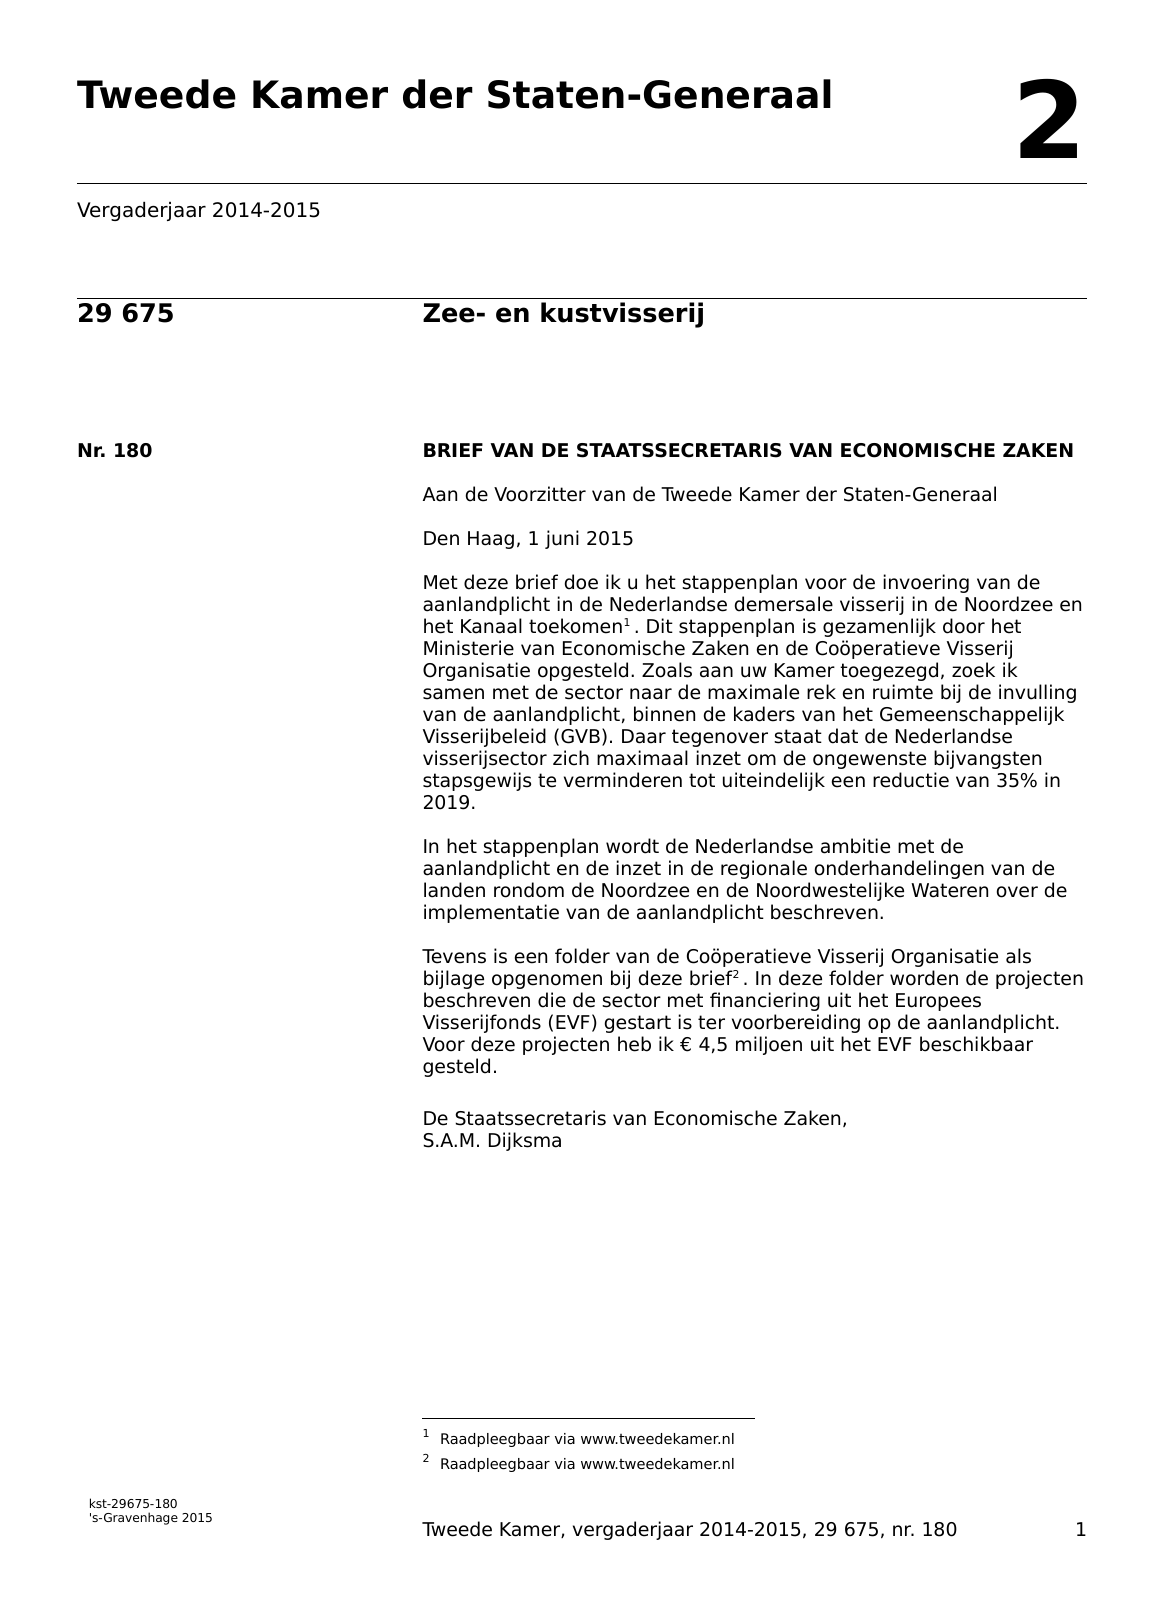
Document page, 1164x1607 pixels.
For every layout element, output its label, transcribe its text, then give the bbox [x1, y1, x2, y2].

text In het stappenplan wordt de Nederlandse ambitie met de aanlandplicht en de inzet in de regionale onderhandelingen van de landen rondom de Noordzee en de Noordwestelijke Wateren over de implementatie van de aanlandplicht beschreven. [422, 836, 1087, 924]
table_header Tweede Kamer der Staten-Generaal [77, 59, 886, 183]
text kst-29675-180 [88, 1497, 323, 1511]
subtitle 29 675 Zee- en kustvisserij [77, 299, 1087, 329]
subtitle Nr. 180 BRIEF VAN DE STAATSSECRETARIS VAN ECONOMISCHE ZAKEN [77, 440, 1087, 462]
text Raadpleegbaar via www.tweedekamer.nl [422, 1452, 1087, 1474]
text Den Haag, 1 juni 2015 [422, 528, 1087, 550]
table_cell Vergaderjaar 2014-2015 [77, 184, 1087, 298]
text Raadpleegbaar via www.tweedekamer.nl [422, 1427, 1087, 1449]
table_header 2 [886, 59, 1087, 183]
text Tevens is een folder van de Coöperatieve Visserij Organisatie als bijlage opgenomen bij deze brief. In deze folder worden de projecten beschreven die de sector met financiering uit het Europees Visserijfonds (EVF) gestart is ter voorbereiding op de aanlandplicht. Voor deze projecten heb ik € 4,5 miljoen uit het EVF beschikbaar gesteld. [422, 946, 1087, 1078]
text Aan de Voorzitter van de Tweede Kamer der Staten-Generaal [422, 484, 1087, 506]
text Met deze brief doe ik u het stappenplan voor de invoering van de aanlandplicht in de Nederlandse demersale visserij in de Noordzee en het Kanaal toekomen. Dit stappenplan is gezamenlijk door het Ministerie van Economische Zaken en de Coöperatieve Visserij Organisatie opgesteld. Zoals aan uw Kamer toegezegd, zoek ik samen met de sector naar de maximale rek en ruimte bij de invulling van de aanlandplicht, binnen de kaders van het Gemeenschappelijk Visserijbeleid (GVB). Daar tegenover staat dat de Nederlandse visserijsector zich maximaal inzet om de ongewenste bijvangsten stapsgewijs te verminderen tot uiteindelijk een reductie van 35% in 2019. [422, 572, 1087, 814]
text 's-Gravenhage 2015 [88, 1511, 323, 1525]
text De Staatssecretaris van Economische Zaken, S.A.M. Dijksma [422, 1108, 1087, 1152]
